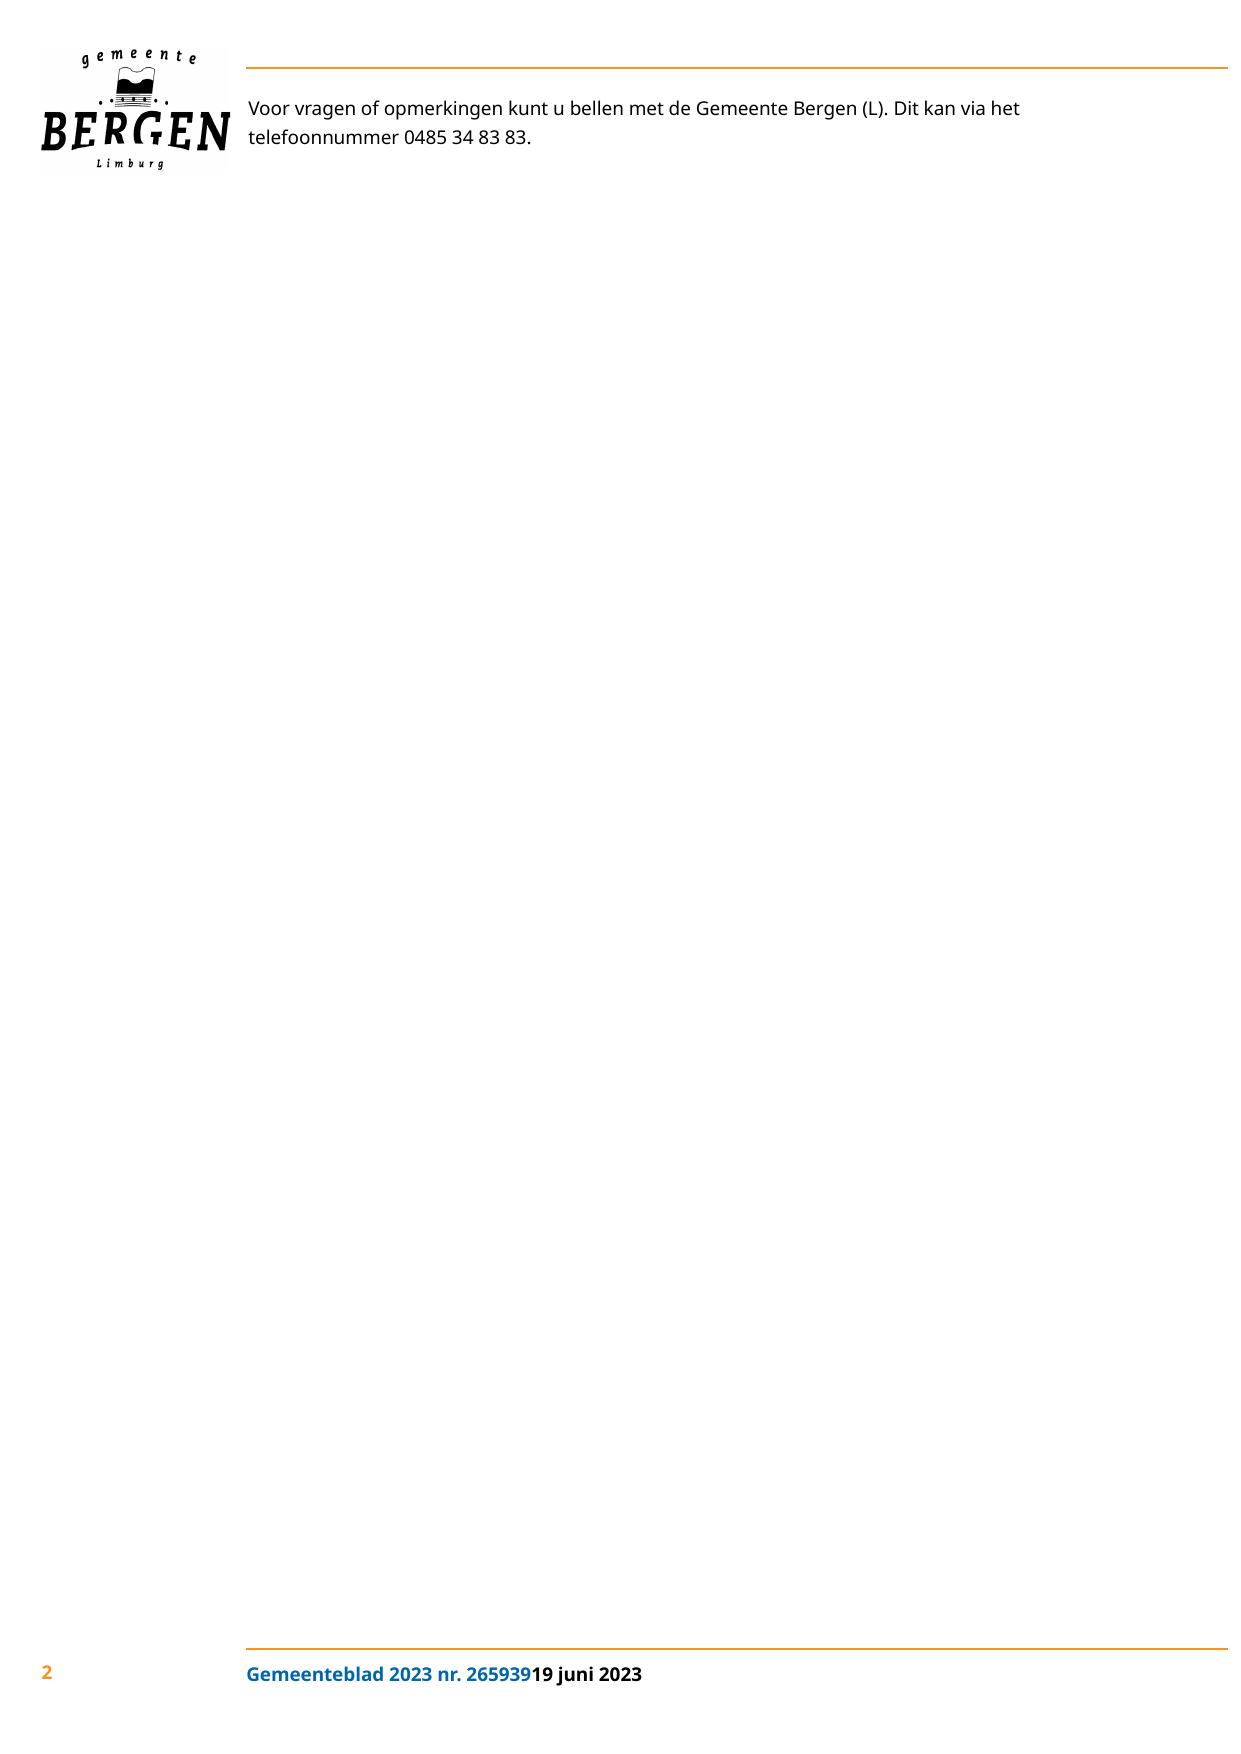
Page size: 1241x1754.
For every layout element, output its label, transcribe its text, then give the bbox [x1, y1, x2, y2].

picture [41, 47, 231, 172]
text Voor vragen of opmerkingen kunt u bellen met de Gemeente Bergen (L). Dit kan via het telefoonnummer 0485 34 83 83. [248, 95, 1152, 150]
